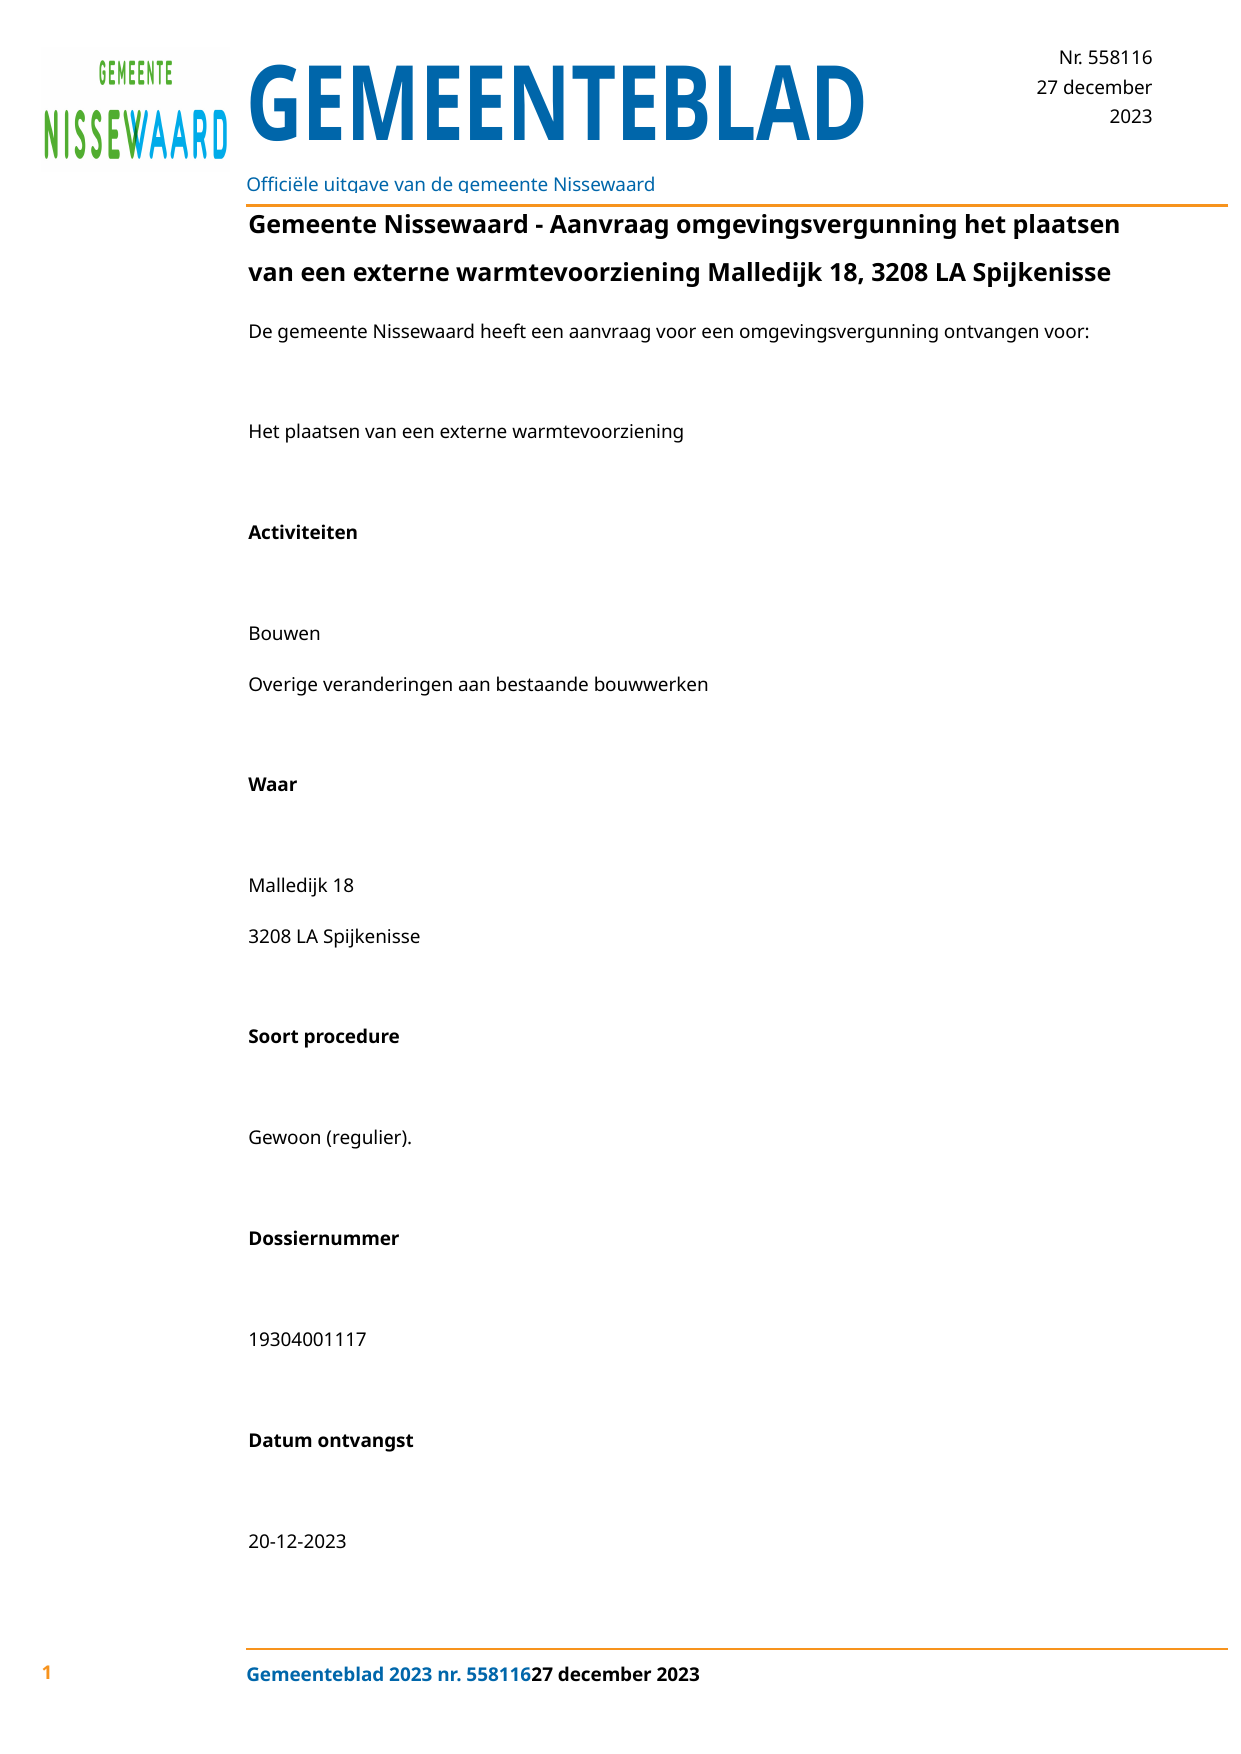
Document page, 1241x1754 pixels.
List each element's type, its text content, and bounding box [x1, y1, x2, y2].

text Bouwen [248, 620, 1152, 646]
text Activiteiten [248, 519, 1152, 545]
text 20-12-2023 [248, 1528, 1152, 1554]
text Malledijk 18 [248, 872, 1152, 898]
text 3208 LA Spijkenisse [248, 923, 1152, 949]
text De gemeente Nissewaard heeft een aanvraag voor een omgevingsvergunning ontvangen voor: [248, 318, 1152, 344]
text Gemeente Nissewaard - Aanvraag omgevingsvergunning het plaatsen van een externe warmtevoorziening Malledijk 18, 3208 LA Spijkenisse [248, 207, 1152, 288]
text Soort procedure [248, 1024, 1152, 1049]
text 19304001117 [248, 1326, 1152, 1352]
text Datum ontvangst [248, 1427, 1152, 1453]
text Overige veranderingen aan bestaande bouwwerken [248, 671, 1152, 697]
picture [41, 47, 231, 172]
text Dossiernummer [248, 1225, 1152, 1251]
text Waar [248, 772, 1152, 797]
text Het plaatsen van een externe warmtevoorziening [248, 419, 1152, 444]
text Gewoon (regulier). [248, 1124, 1152, 1150]
